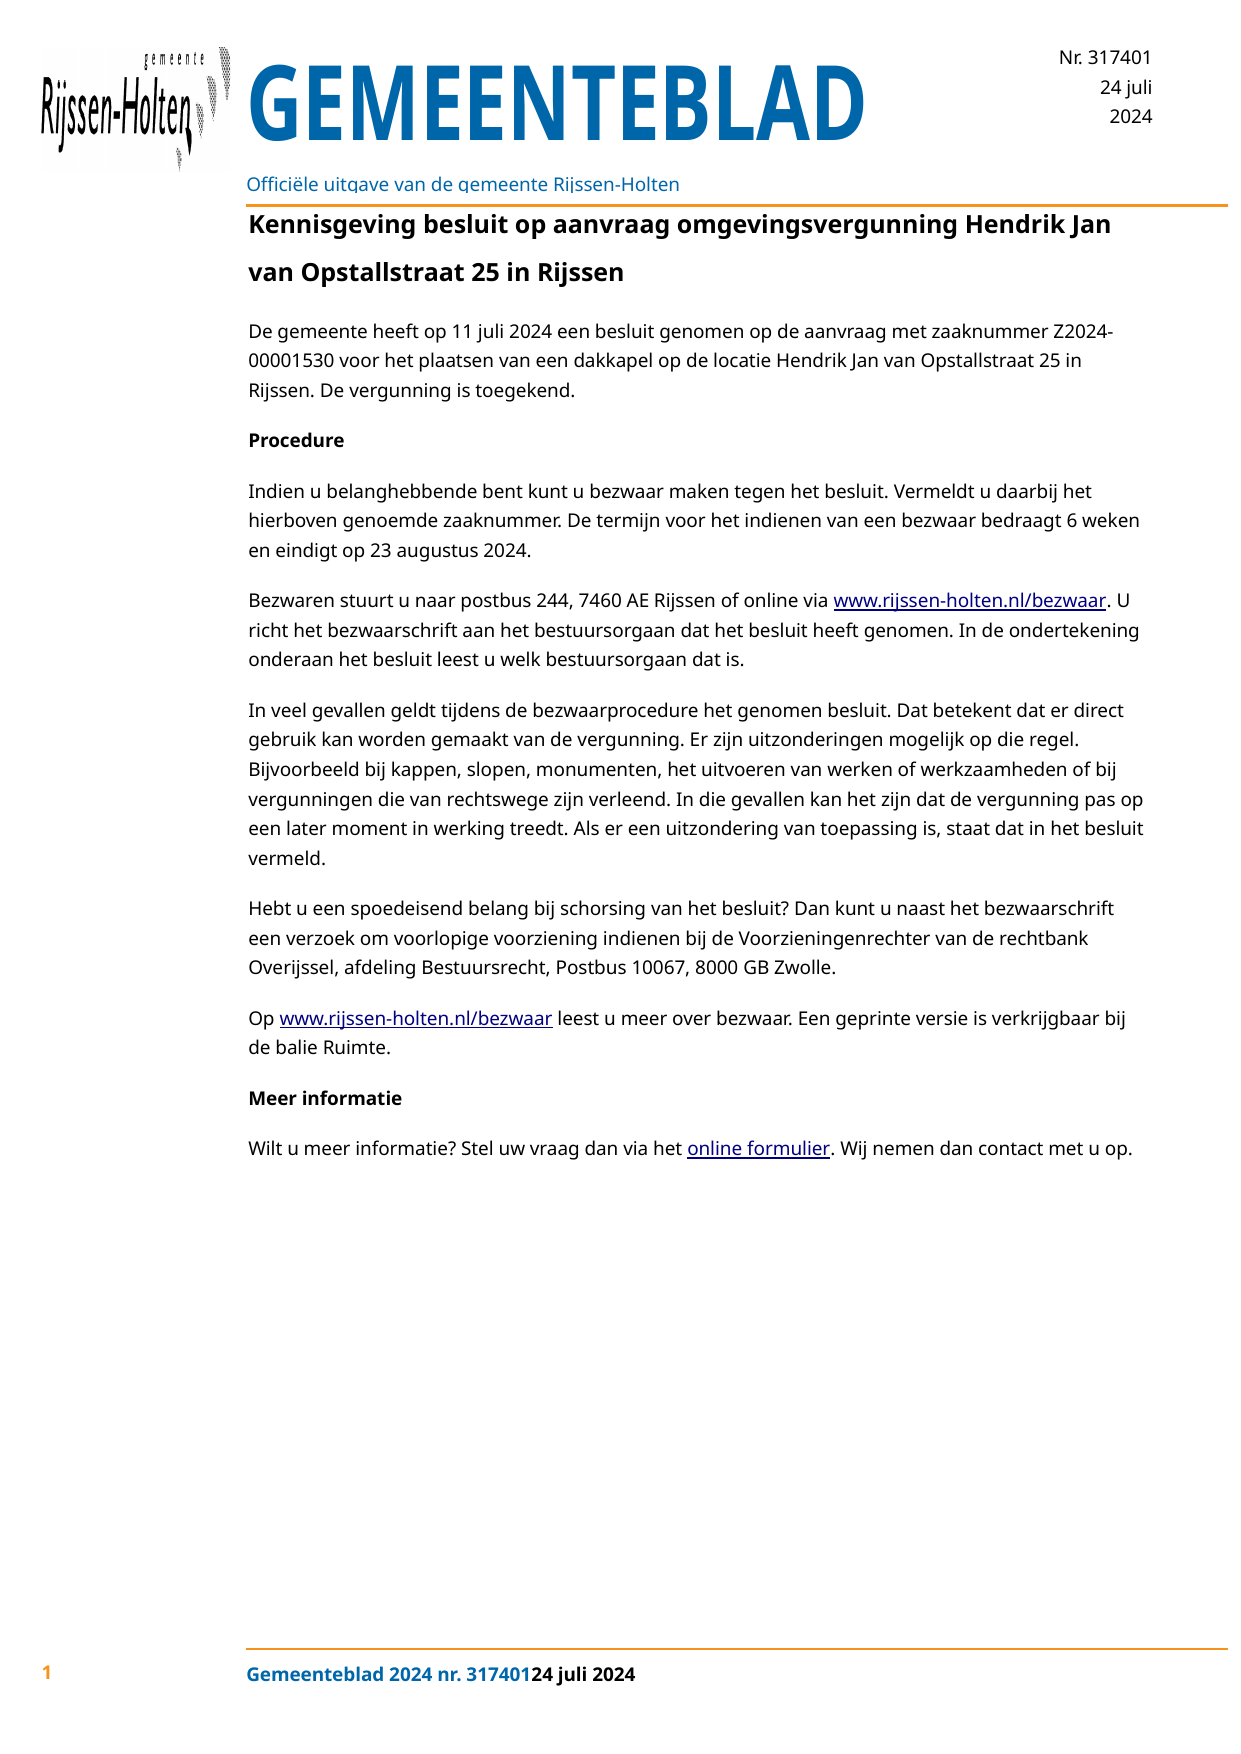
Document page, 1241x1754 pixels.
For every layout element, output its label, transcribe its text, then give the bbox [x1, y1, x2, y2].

text Indien u belanghebbende bent kunt u bezwaar maken tegen het besluit. Vermeldt u daarbij het hierboven genoemde zaaknummer. De termijn voor het indienen van een bezwaar bedraagt 6 weken en eindigt op 23 augustus 2024. [248, 478, 1152, 563]
text De gemeente heeft op 11 juli 2024 een besluit genomen op de aanvraag met zaaknummer Z2024-00001530 voor het plaatsen van een dakkapel op de locatie Hendrik Jan van Opstallstraat 25 in Rijssen. De vergunning is toegekend. [248, 318, 1152, 403]
picture [41, 47, 231, 172]
text Bezwaren stuurt u naar postbus 244, 7460 AE Rijssen of online via www.rijssen-holten.nl/bezwaar. U richt het bezwaarschrift aan het bestuursorgaan dat het besluit heeft genomen. In de ondertekening onderaan het besluit leest u welk bestuursorgaan dat is. [248, 587, 1152, 672]
text Meer informatie [248, 1085, 1152, 1111]
text Wilt u meer informatie? Stel uw vraag dan via het online formulier. Wij nemen dan contact met u op. [248, 1135, 1152, 1161]
text Op www.rijssen-holten.nl/bezwaar leest u meer over bezwaar. Een geprinte versie is verkrijgbaar bij de balie Ruimte. [248, 1005, 1152, 1060]
text In veel gevallen geldt tijdens de bezwaarprocedure het genomen besluit. Dat betekent dat er direct gebruik kan worden gemaakt van de vergunning. Er zijn uitzonderingen mogelijk op die regel. Bijvoorbeeld bij kappen, slopen, monumenten, het uitvoeren van werken of werkzaamheden of bij vergunningen die van rechtswege zijn verleend. In die gevallen kan het zijn dat de vergunning pas op een later moment in werking treedt. Als er een uitzondering van toepassing is, staat dat in het besluit vermeld. [248, 697, 1152, 871]
text Hebt u een spoedeisend belang bij schorsing van het besluit? Dan kunt u naast het bezwaarschrift een verzoek om voorlopige voorziening indienen bij de Voorzieningenrechter van de rechtbank Overijssel, afdeling Bestuursrecht, Postbus 10067, 8000 GB Zwolle. [248, 895, 1152, 980]
text Procedure [248, 427, 1152, 453]
text Kennisgeving besluit op aanvraag omgevingsvergunning Hendrik Jan van Opstallstraat 25 in Rijssen [248, 207, 1152, 288]
